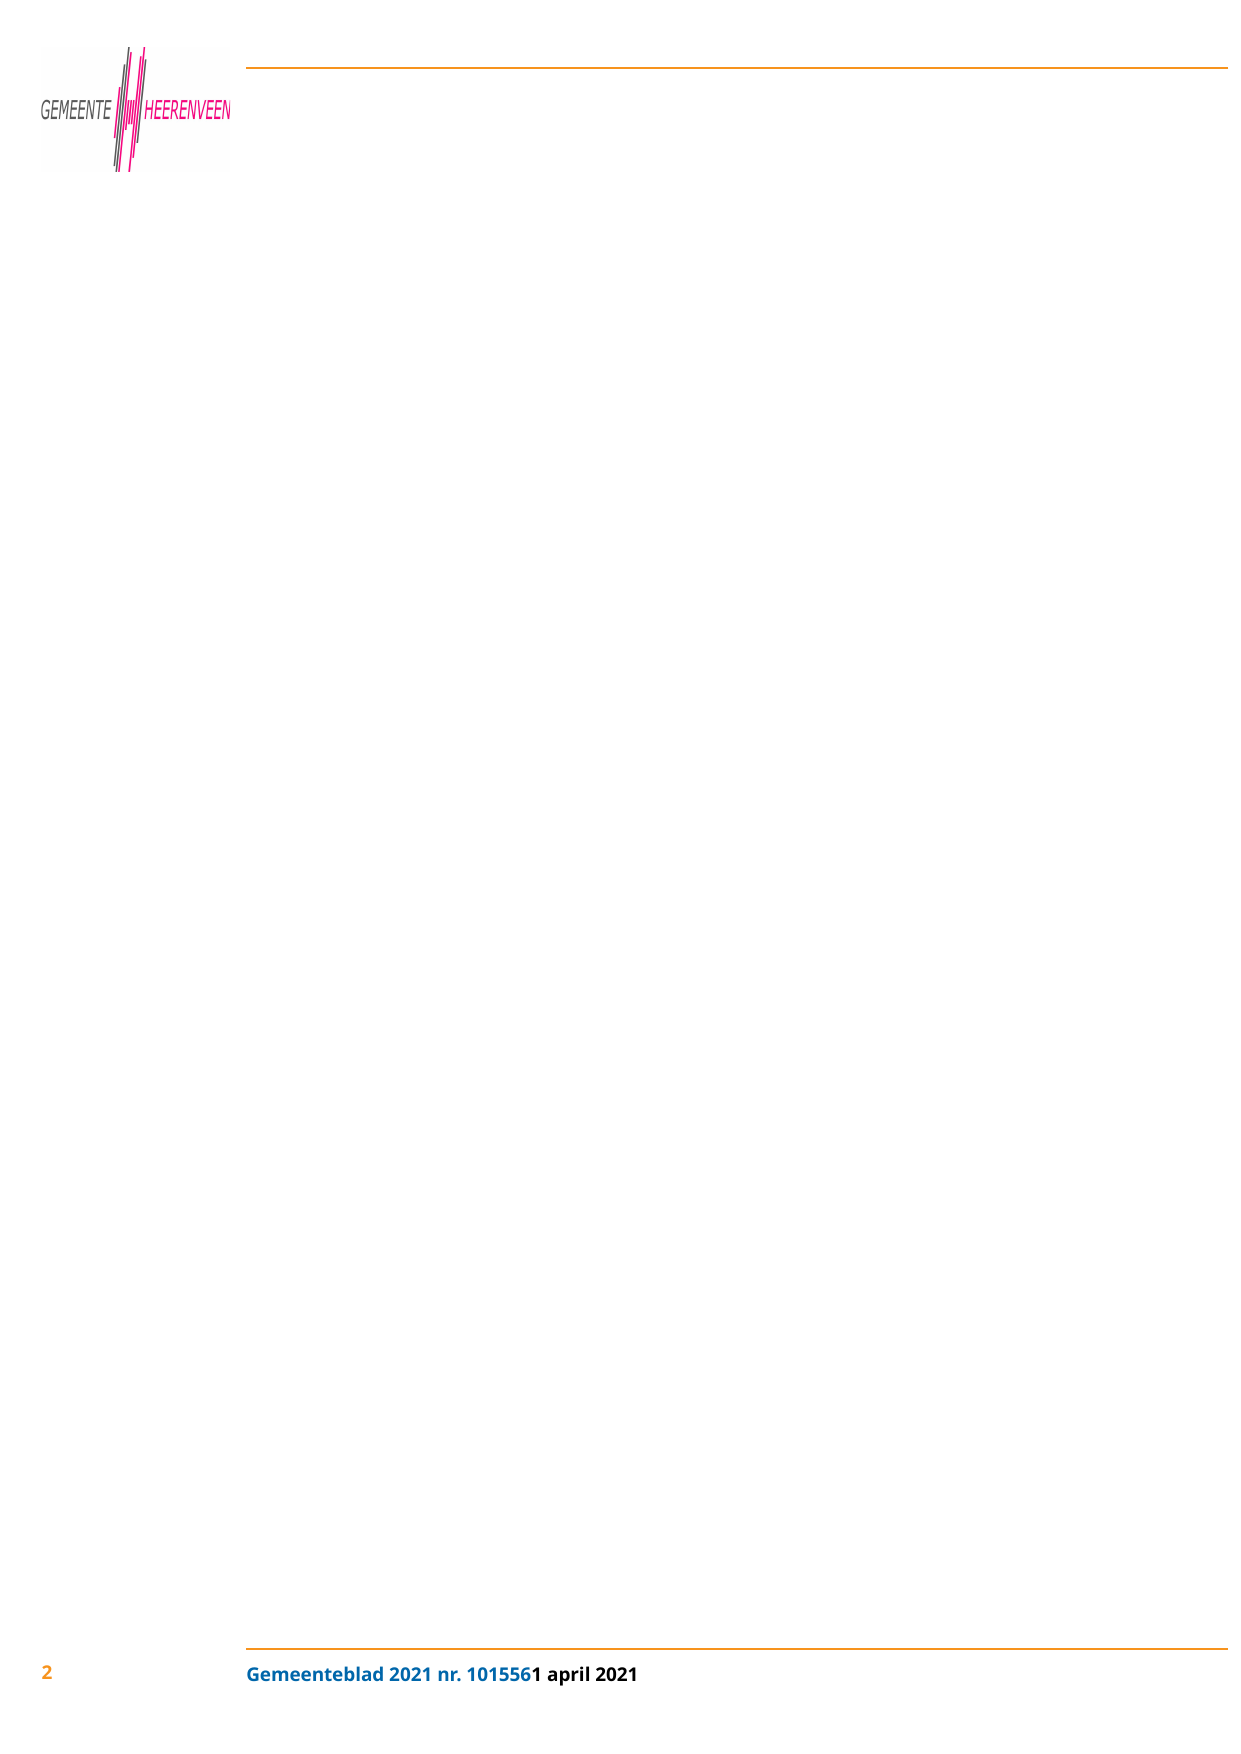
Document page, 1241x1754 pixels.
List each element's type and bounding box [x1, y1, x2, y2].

picture [41, 47, 231, 172]
